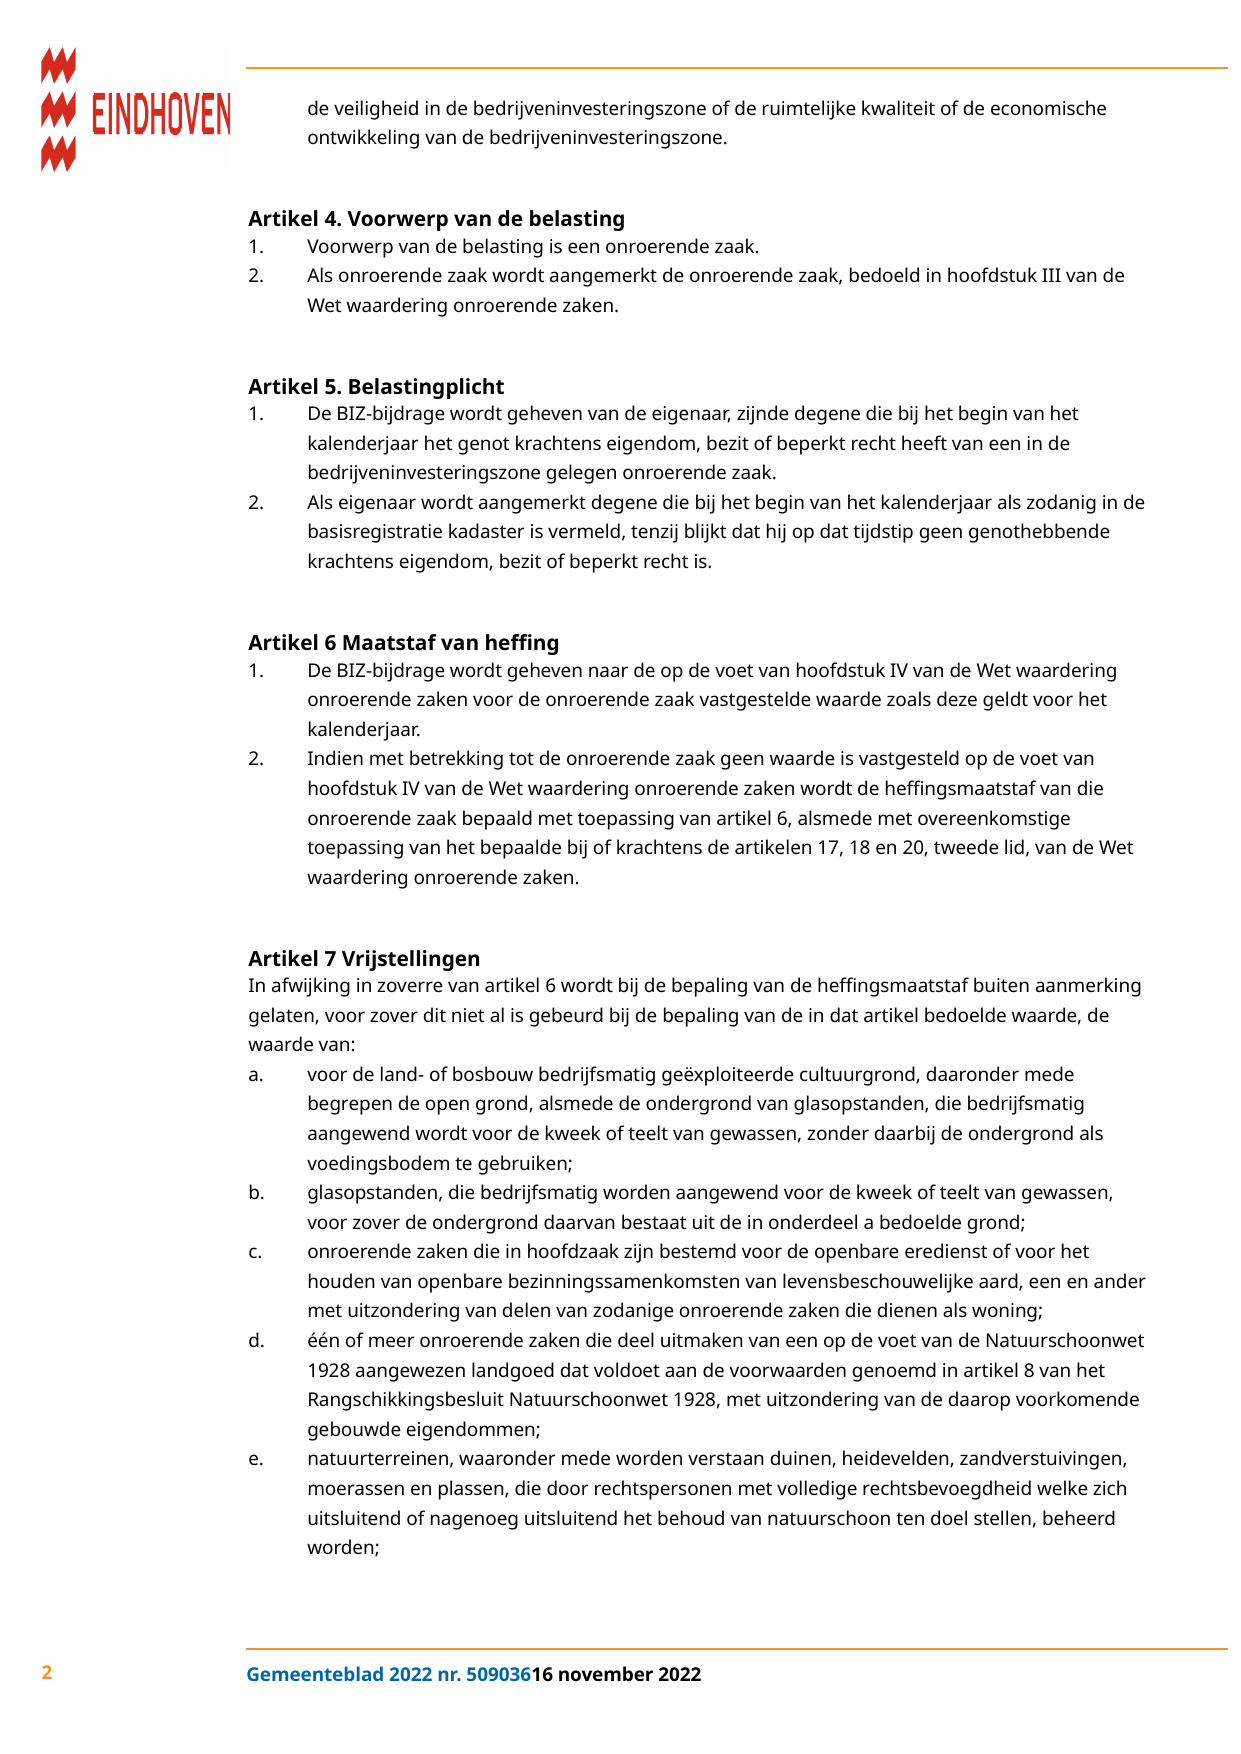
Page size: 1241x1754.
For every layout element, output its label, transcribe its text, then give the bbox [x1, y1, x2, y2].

text Artikel 7 Vrijstellingen [248, 944, 1152, 972]
list de veiligheid in de bedrijveninvesteringszone of de ruimtelijke kwaliteit of de economische ontwikkeling van de bedrijveninvesteringszone. [248, 95, 1152, 150]
list De BIZ-bijdrage wordt geheven naar de op de voet van hoofdstuk IV van de Wet waardering onroerende zaken voor de onroerende zaak vastgestelde waarde zoals deze geldt voor het kalenderjaar. [248, 657, 1152, 742]
list De BIZ-bijdrage wordt geheven van de eigenaar, zijnde degene die bij het begin van het kalenderjaar het genot krachtens eigendom, bezit of beperkt recht heeft van een in de bedrijveninvesteringszone gelegen onroerende zaak. [248, 400, 1152, 485]
list glasopstanden, die bedrijfsmatig worden aangewend voor de kweek of teelt van gewassen, voor zover de ondergrond daarvan bestaat uit de in onderdeel a bedoelde grond; [248, 1179, 1152, 1235]
list natuurterreinen, waaronder mede worden verstaan duinen, heidevelden, zandverstuivingen, moerassen en plassen, die door rechtspersonen met volledige rechtsbevoegdheid welke zich uitsluitend of nagenoeg uitsluitend het behoud van natuurschoon ten doel stellen, beheerd worden; [248, 1446, 1152, 1560]
list voor de land- of bosbouw bedrijfsmatig geëxploiteerde cultuurgrond, daaronder mede begrepen de open grond, alsmede de ondergrond van glasopstanden, die bedrijfsmatig aangewend wordt voor de kweek of teelt van gewassen, zonder daarbij de ondergrond als voedingsbodem te gebruiken; [248, 1061, 1152, 1176]
list Voorwerp van de belasting is een onroerende zaak. [248, 233, 1152, 258]
text Artikel 4. Voorwerp van de belasting [248, 204, 1152, 233]
text Artikel 5. Belastingplicht [248, 372, 1152, 400]
picture [41, 47, 231, 172]
list onroerende zaken die in hoofdzaak zijn bestemd voor de openbare eredienst of voor het houden van openbare bezinningssamenkomsten van levensbeschouwelijke aard, een en ander met uitzondering van delen van zodanige onroerende zaken die dienen als woning; [248, 1238, 1152, 1323]
list Indien met betrekking tot de onroerende zaak geen waarde is vastgesteld op de voet van hoofdstuk IV van de Wet waardering onroerende zaken wordt de heffingsmaatstaf van die onroerende zaak bepaald met toepassing van artikel 6, alsmede met overeenkomstige toepassing van het bepaalde bij of krachtens de artikelen 17, 18 en 20, tweede lid, van de Wet waardering onroerende zaken. [248, 746, 1152, 889]
text Artikel 6 Maatstaf van heffing [248, 628, 1152, 657]
list één of meer onroerende zaken die deel uitmaken van een op de voet van de Natuurschoonwet 1928 aangewezen landgoed dat voldoet aan de voorwaarden genoemd in artikel 8 van het Rangschikkingsbesluit Natuurschoonwet 1928, met uitzondering van de daarop voorkomende gebouwde eigendommen; [248, 1327, 1152, 1442]
list Als eigenaar wordt aangemerkt degene die bij het begin van het kalenderjaar als zodanig in de basisregistratie kadaster is vermeld, tenzij blijkt dat hij op dat tijdstip geen genothebbende krachtens eigendom, bezit of beperkt recht is. [248, 489, 1152, 574]
list Als onroerende zaak wordt aangemerkt de onroerende zaak, bedoeld in hoofdstuk III van de Wet waardering onroerende zaken. [248, 262, 1152, 318]
text In afwijking in zoverre van artikel 6 wordt bij de bepaling van de heffingsmaatstaf buiten aanmerking gelaten, voor zover dit niet al is gebeurd bij de bepaling van de in dat artikel bedoelde waarde, de waarde van: [248, 972, 1152, 1057]
